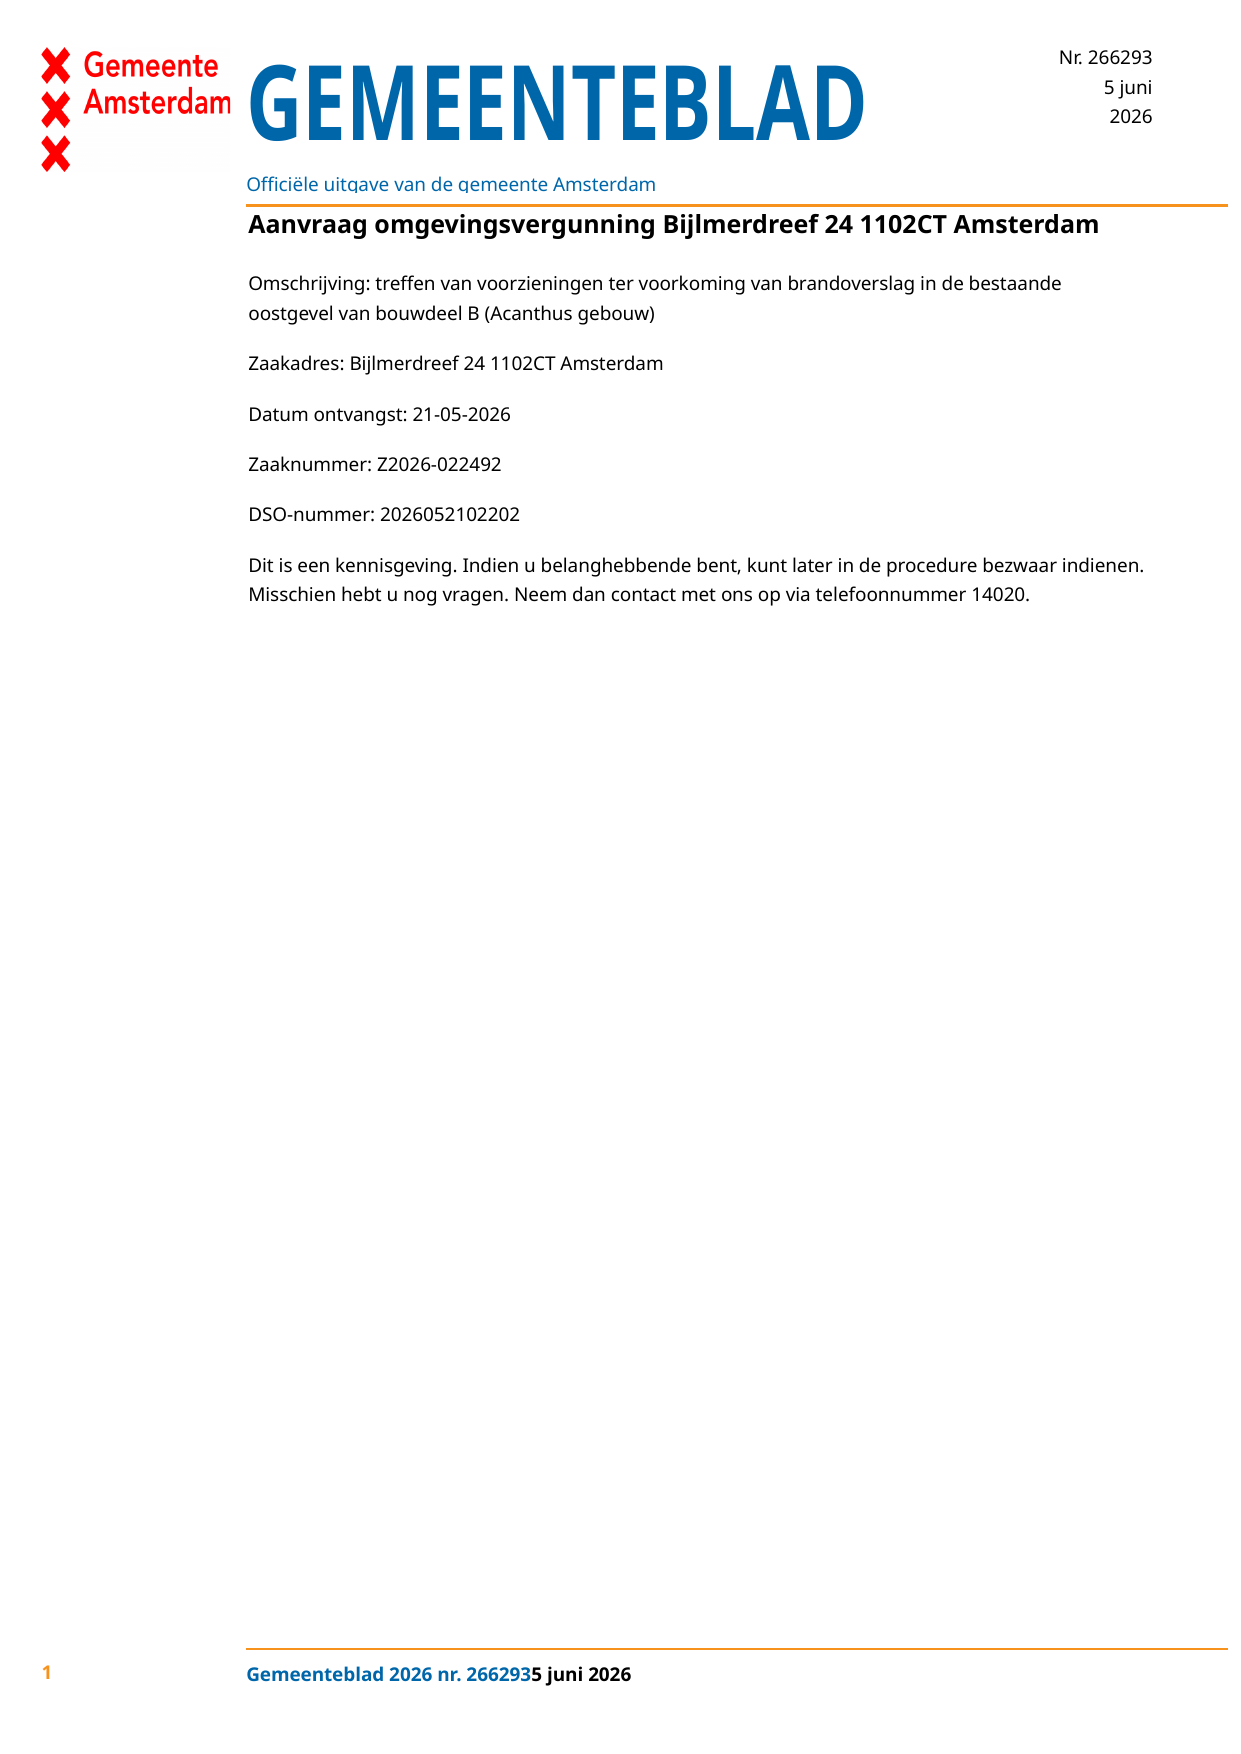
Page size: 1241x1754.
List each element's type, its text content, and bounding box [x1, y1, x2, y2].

text Omschrijving: treffen van voorzieningen ter voorkoming van brandoverslag in de bestaande oostgevel van bouwdeel B (Acanthus gebouw) [248, 270, 1152, 326]
text Zaaknummer: Z2026-022492 [248, 451, 1152, 477]
text Dit is een kennisgeving. Indien u belanghebbende bent, kunt later in de procedure bezwaar indienen. Misschien hebt u nog vragen. Neem dan contact met ons op via telefoonnummer 14020. [248, 552, 1152, 607]
text Aanvraag omgevingsvergunning Bijlmerdreef 24 1102CT Amsterdam [248, 207, 1152, 241]
text Zaakadres: Bijlmerdreef 24 1102CT Amsterdam [248, 350, 1152, 376]
picture [41, 47, 231, 172]
text DSO-nummer: 2026052102202 [248, 502, 1152, 527]
text Datum ontvangst: 21-05-2026 [248, 401, 1152, 426]
